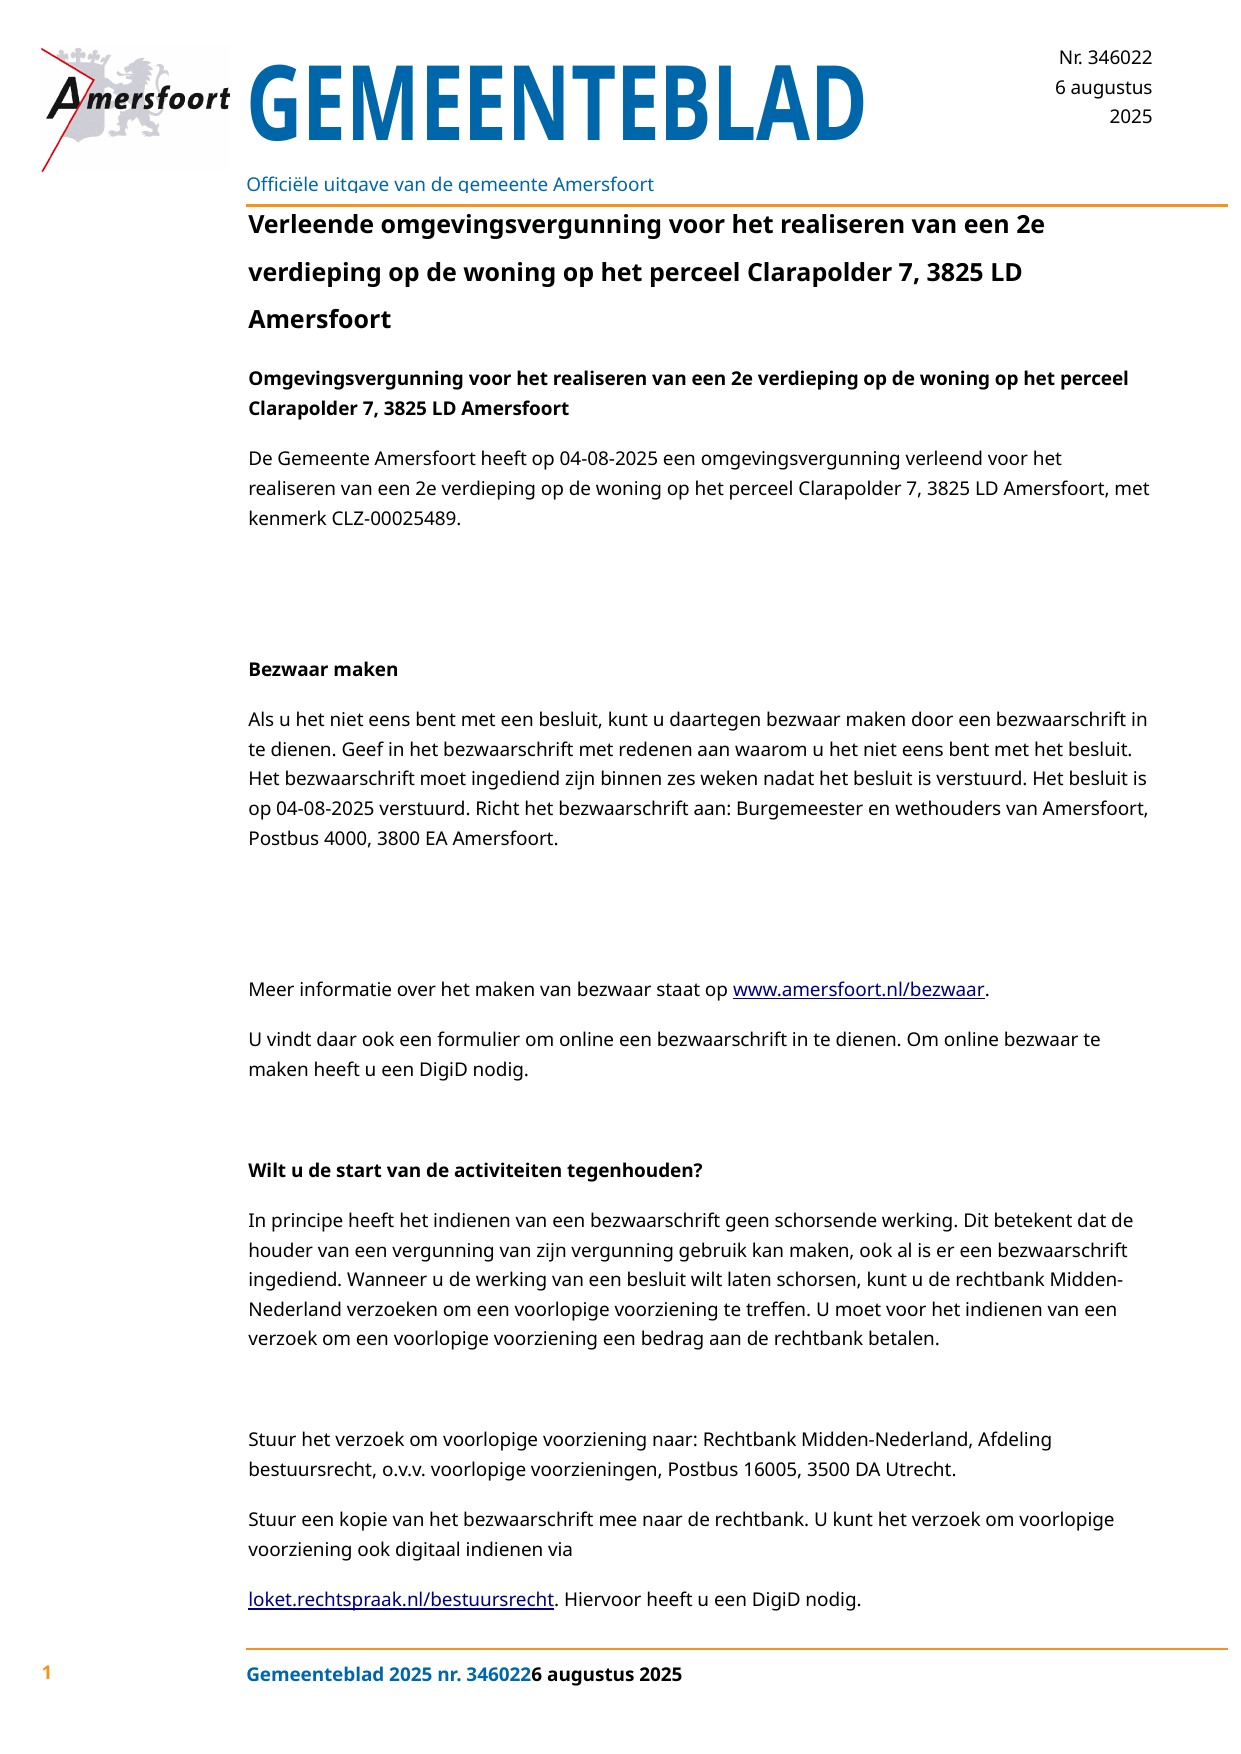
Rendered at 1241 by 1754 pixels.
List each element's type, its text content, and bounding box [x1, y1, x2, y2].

text Wilt u de start van de activiteiten tegenhouden? [248, 1157, 1152, 1182]
text Stuur een kopie van het bezwaarschrift mee naar de rechtbank. U kunt het verzoek om voorlopige voorziening ook digitaal indienen via [248, 1506, 1152, 1562]
text Omgevingsvergunning voor het realiseren van een 2e verdieping op de woning op het perceel Clarapolder 7, 3825 LD Amersfoort [248, 366, 1152, 421]
picture [41, 47, 231, 172]
text In principe heeft het indienen van een bezwaarschrift geen schorsende werking. Dit betekent dat de houder van een vergunning van zijn vergunning gebruik kan maken, ook al is er een bezwaarschrift ingediend. Wanneer u de werking van een besluit wilt laten schorsen, kunt u de rechtbank Midden-Nederland verzoeken om een voorlopige voorziening te treffen. U moet voor het indienen van een verzoek om een voorlopige voorziening een bedrag aan de rechtbank betalen. [248, 1207, 1152, 1351]
text Meer informatie over het maken van bezwaar staat op www.amersfoort.nl/bezwaar. [248, 976, 1152, 1002]
text Verleende omgevingsvergunning voor het realiseren van een 2e verdieping op de woning op het perceel Clarapolder 7, 3825 LD Amersfoort [248, 207, 1152, 336]
text U vindt daar ook een formulier om online een bezwaarschrift in te dienen. Om online bezwaar te maken heeft u een DigiD nodig. [248, 1026, 1152, 1082]
text De Gemeente Amersfoort heeft op 04-08-2025 een omgevingsvergunning verleend voor het realiseren van een 2e verdieping op de woning op het perceel Clarapolder 7, 3825 LD Amersfoort, met kenmerk CLZ-00025489. [248, 446, 1152, 530]
text Als u het niet eens bent met een besluit, kunt u daartegen bezwaar maken door een bezwaarschrift in te dienen. Geef in het bezwaarschrift met redenen aan waarom u het niet eens bent met het besluit. Het bezwaarschrift moet ingediend zijn binnen zes weken nadat het besluit is verstuurd. Het besluit is op 04-08-2025 verstuurd. Richt het bezwaarschrift aan: Burgemeester en wethouders van Amersfoort, Postbus 4000, 3800 EA Amersfoort. [248, 706, 1152, 850]
text Stuur het verzoek om voorlopige voorziening naar: Rechtbank Midden-Nederland, Afdeling bestuursrecht, o.v.v. voorlopige voorzieningen, Postbus 16005, 3500 DA Utrecht. [248, 1426, 1152, 1482]
text loket.rechtspraak.nl/bestuursrecht. Hiervoor heeft u een DigiD nodig. [248, 1586, 1152, 1612]
text Bezwaar maken [248, 656, 1152, 682]
